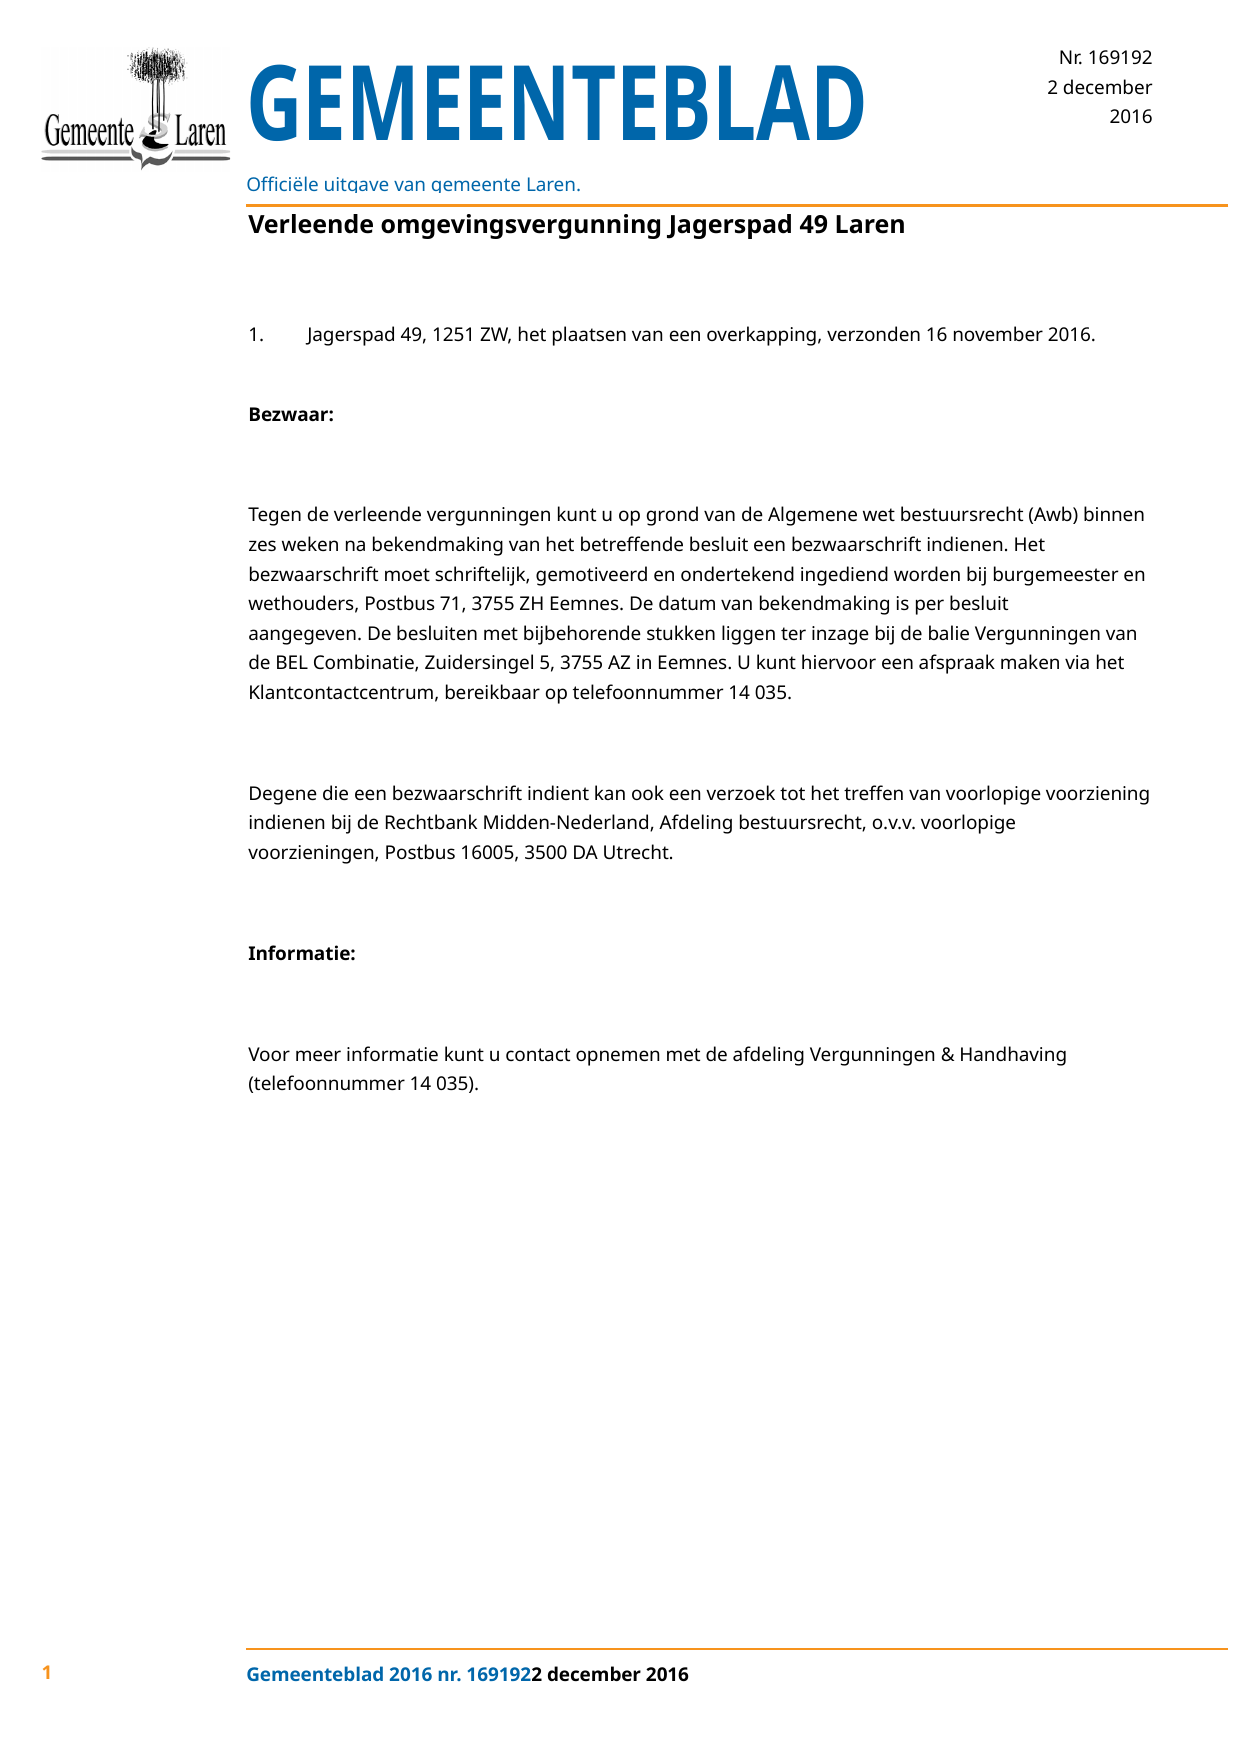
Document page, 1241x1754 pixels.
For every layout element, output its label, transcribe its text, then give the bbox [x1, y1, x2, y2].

list Jagerspad 49, 1251 ZW, het plaatsen van een overkapping, verzonden 16 november 2016. [248, 321, 1152, 346]
picture [41, 47, 231, 172]
text Tegen de verleende vergunningen kunt u op grond van de Algemene wet bestuursrecht (Awb) binnen zes weken na bekendmaking van het betreffende besluit een bezwaarschrift indienen. Het bezwaarschrift moet schriftelijk, gemotiveerd en ondertekend ingediend worden bij burgemeester en wethouders, Postbus 71, 3755 ZH Eemnes. De datum van bekendmaking is per besluit aangegeven. De besluiten met bijbehorende stukken liggen ter inzage bij de balie Vergunningen van de BEL Combinatie, Zuidersingel 5, 3755 AZ in Eemnes. U kunt hiervoor een afspraak maken via het Klantcontactcentrum, bereikbaar op telefoonnummer 14 035. [248, 502, 1152, 705]
text Verleende omgevingsvergunning Jagerspad 49 Laren [248, 207, 1152, 241]
text Voor meer informatie kunt u contact opnemen met de afdeling Vergunningen & Handhaving (telefoonnummer 14 035). [248, 1041, 1152, 1096]
text Informatie: [248, 940, 1152, 966]
text Bezwaar: [248, 401, 1152, 426]
text Degene die een bezwaarschrift indient kan ook een verzoek tot het treffen van voorlopige voorziening indienen bij de Rechtbank Midden-Nederland, Afdeling bestuursrecht, o.v.v. voorlopige voorzieningen, Postbus 16005, 3500 DA Utrecht. [248, 780, 1152, 865]
